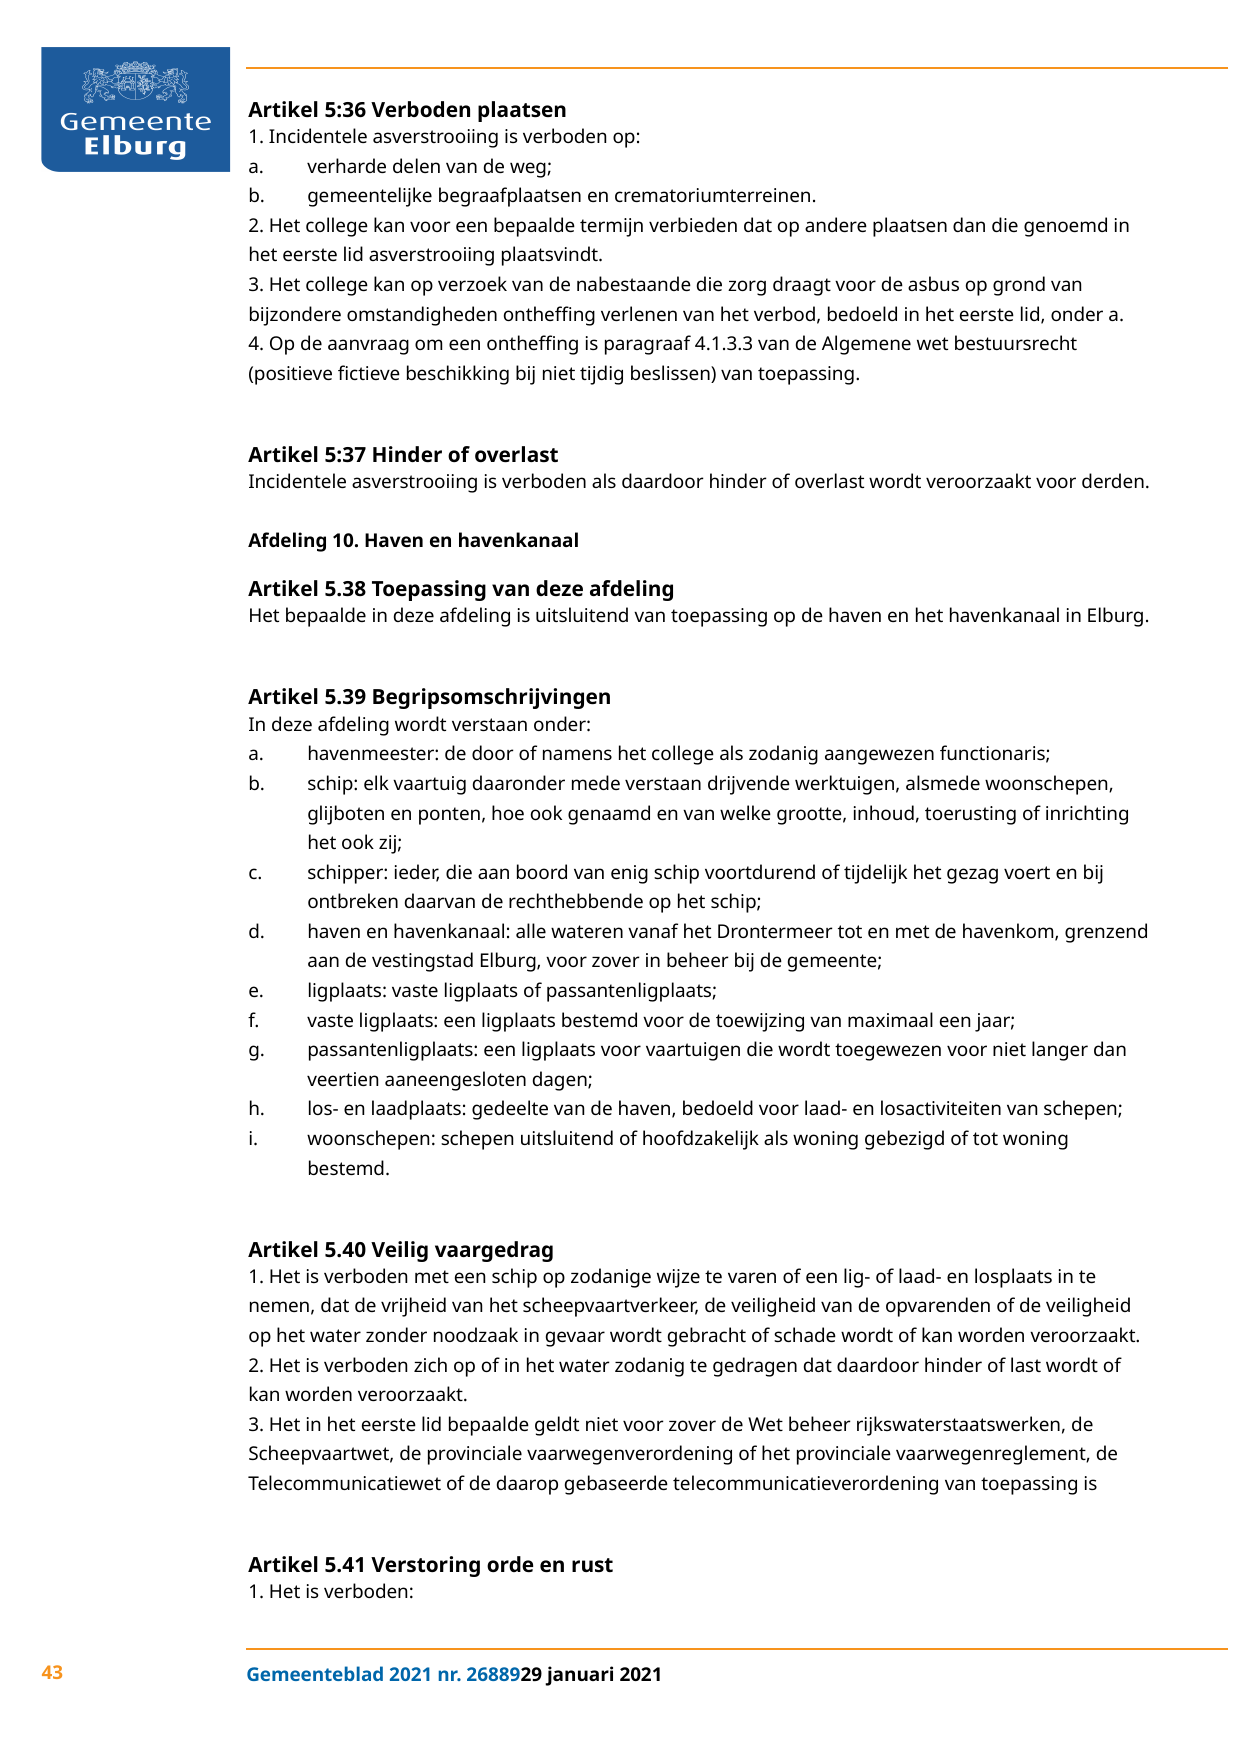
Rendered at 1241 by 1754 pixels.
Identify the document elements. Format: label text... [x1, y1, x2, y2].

picture [41, 47, 231, 172]
list woonschepen: schepen uitsluitend of hoofdzakelijk als woning gebezigd of tot woning bestemd. [248, 1125, 1152, 1180]
text Afdeling 10. Haven en havenkanaal [248, 527, 1152, 553]
text Artikel 5:37 Hinder of overlast [248, 440, 1152, 468]
text Artikel 5.40 Veilig vaargedrag [248, 1235, 1152, 1263]
text 2. Het college kan voor een bepaalde termijn verbieden dat op andere plaatsen dan die genoemd in het eerste lid asverstrooiing plaatsvindt. [248, 212, 1152, 267]
text 2. Het is verboden zich op of in het water zodanig te gedragen dat daardoor hinder of last wordt of kan worden veroorzaakt. [248, 1352, 1152, 1407]
list gemeentelijke begraafplaatsen en crematoriumterreinen. [248, 182, 1152, 208]
text Artikel 5.38 Toepassing van deze afdeling [248, 574, 1152, 602]
text Het bepaalde in deze afdeling is uitsluitend van toepassing op de haven en het havenkanaal in Elburg. [248, 602, 1152, 628]
text 1. Het is verboden met een schip op zodanige wijze te varen of een lig- of laad- en losplaats in te nemen, dat de vrijheid van het scheepvaartverkeer, de veiligheid van de opvarenden of de veiligheid op het water zonder noodzaak in gevaar wordt gebracht of schade wordt of kan worden veroorzaakt. [248, 1263, 1152, 1348]
text 3. Het in het eerste lid bepaalde geldt niet voor zover de Wet beheer rijkswaterstaatswerken, de Scheepvaartwet, de provinciale vaarwegenverordening of het provinciale vaarwegenreglement, de Telecommunicatiewet of de daarop gebaseerde telecommunicatieverordening van toepassing is [248, 1411, 1152, 1496]
text Artikel 5.39 Begripsomschrijvingen [248, 682, 1152, 711]
text In deze afdeling wordt verstaan onder: [248, 711, 1152, 737]
list schip: elk vaartuig daaronder mede verstaan drijvende werktuigen, alsmede woonschepen, glijboten en ponten, hoe ook genaamd en van welke grootte, inhoud, toerusting of inrichting het ook zij; [248, 770, 1152, 855]
text Incidentele asverstrooiing is verboden als daardoor hinder of overlast wordt veroorzaakt voor derden. [248, 468, 1152, 494]
text Artikel 5.41 Verstoring orde en rust [248, 1550, 1152, 1579]
text 1. Incidentele asverstrooiing is verboden op: [248, 123, 1152, 149]
list schipper: ieder, die aan boord van enig schip voortdurend of tijdelijk het gezag voert en bij ontbreken daarvan de rechthebbende op het schip; [248, 859, 1152, 914]
list vaste ligplaats: een ligplaats bestemd voor de toewijzing van maximaal een jaar; [248, 1007, 1152, 1032]
text 1. Het is verboden: [248, 1579, 1152, 1604]
list haven en havenkanaal: alle wateren vanaf het Drontermeer tot en met de havenkom, grenzend aan de vestingstad Elburg, voor zover in beheer bij de gemeente; [248, 918, 1152, 973]
list ligplaats: vaste ligplaats of passantenligplaats; [248, 977, 1152, 1003]
list havenmeester: de door of namens het college als zodanig aangewezen functionaris; [248, 741, 1152, 766]
text Artikel 5:36 Verboden plaatsen [248, 95, 1152, 123]
list passantenligplaats: een ligplaats voor vaartuigen die wordt toegewezen voor niet langer dan veertien aaneengesloten dagen; [248, 1036, 1152, 1092]
list verharde delen van de weg; [248, 153, 1152, 178]
text 4. Op de aanvraag om een ontheffing is paragraaf 4.1.3.3 van de Algemene wet bestuursrecht (positieve fictieve beschikking bij niet tijdig beslissen) van toepassing. [248, 330, 1152, 386]
text 3. Het college kan op verzoek van de nabestaande die zorg draagt voor de asbus op grond van bijzondere omstandigheden ontheffing verlenen van het verbod, bedoeld in het eerste lid, onder a. [248, 271, 1152, 326]
list los- en laadplaats: gedeelte van de haven, bedoeld voor laad- en losactiviteiten van schepen; [248, 1096, 1152, 1121]
